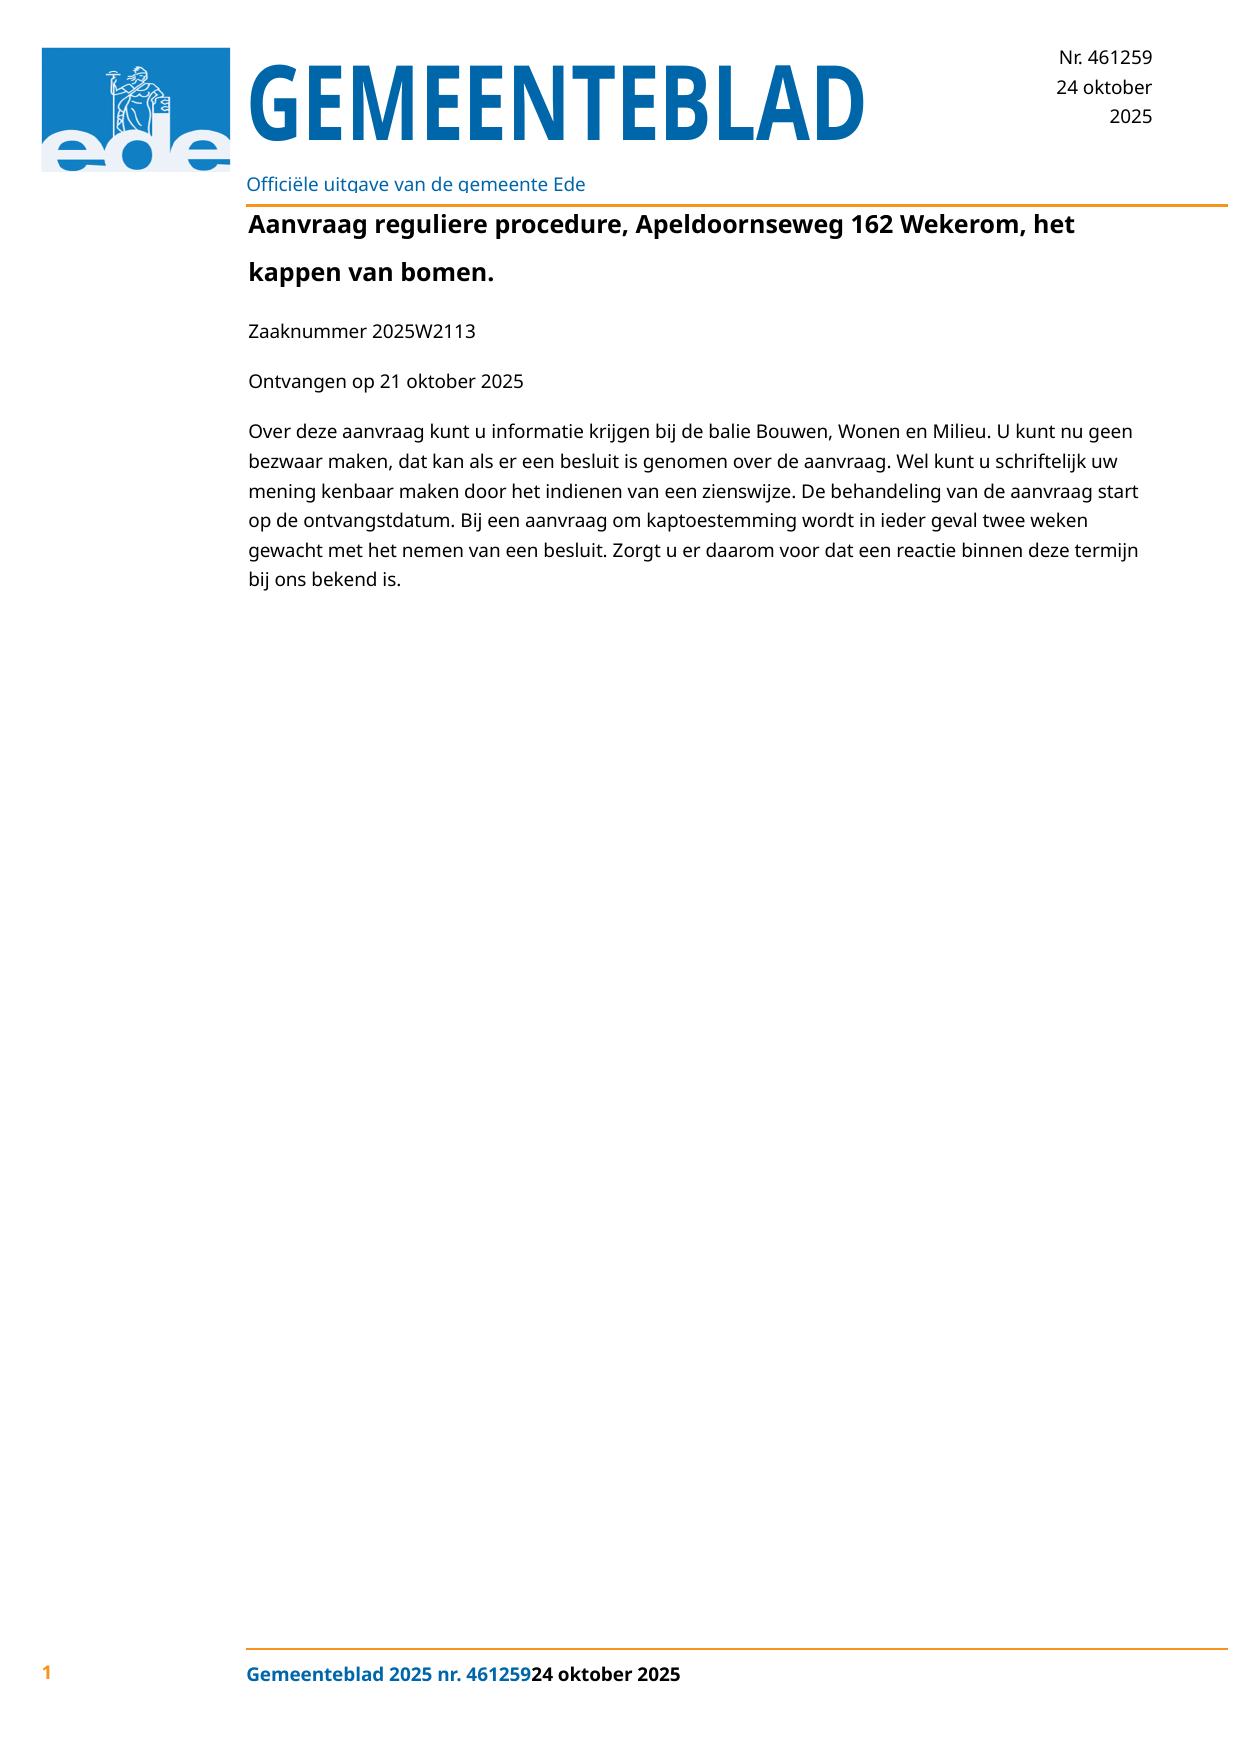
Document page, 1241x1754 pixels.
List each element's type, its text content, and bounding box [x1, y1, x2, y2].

text Aanvraag reguliere procedure, Apeldoornseweg 162 Wekerom, het kappen van bomen. [248, 207, 1152, 288]
text Zaaknummer 2025W2113 [248, 318, 1152, 344]
text Over deze aanvraag kunt u informatie krijgen bij de balie Bouwen, Wonen en Milieu. U kunt nu geen bezwaar maken, dat kan als er een besluit is genomen over de aanvraag. Wel kunt u schriftelijk uw mening kenbaar maken door het indienen van een zienswijze. De behandeling van de aanvraag start op de ontvangstdatum. Bij een aanvraag om kaptoestemming wordt in ieder geval twee weken gewacht met het nemen van een besluit. Zorgt u er daarom voor dat een reactie binnen deze termijn bij ons bekend is. [248, 419, 1152, 592]
picture [41, 47, 231, 172]
text Ontvangen op 21 oktober 2025 [248, 368, 1152, 394]
